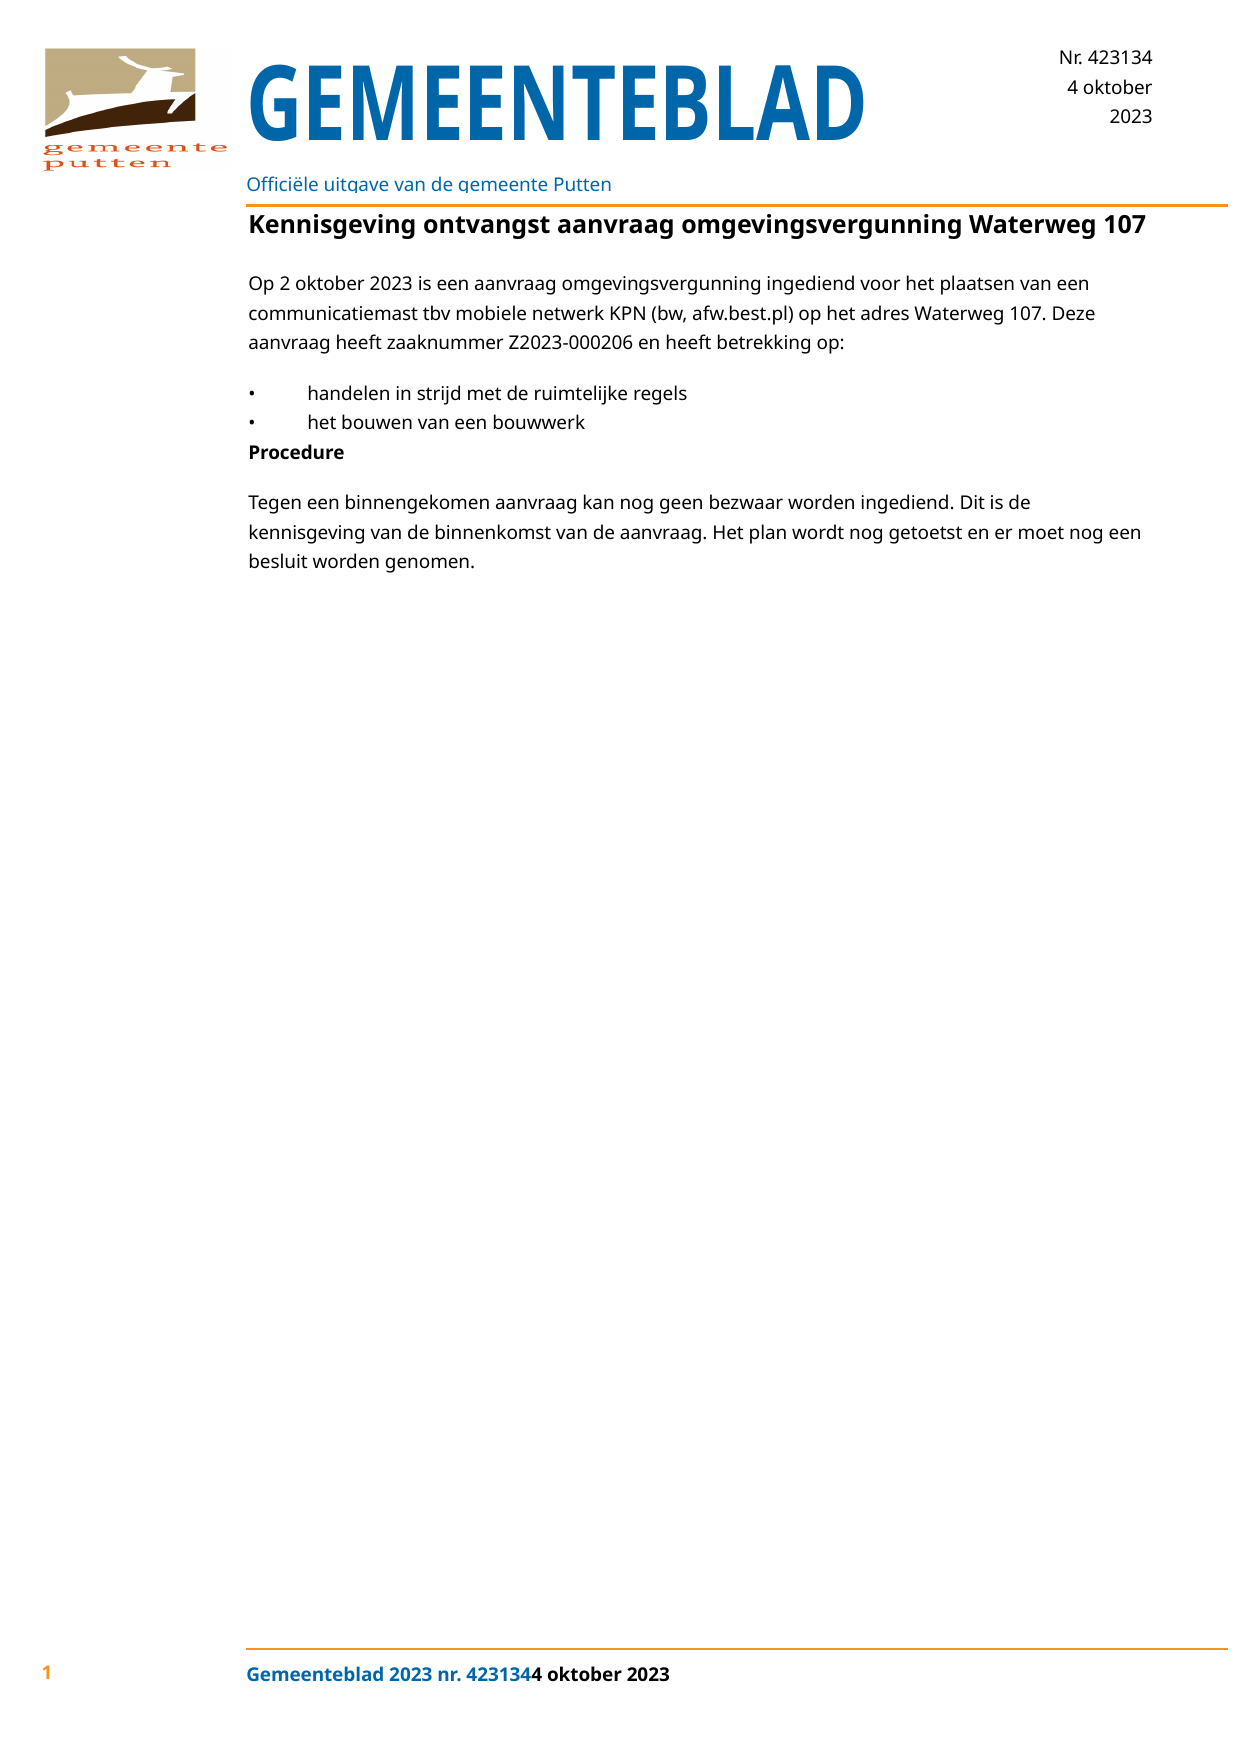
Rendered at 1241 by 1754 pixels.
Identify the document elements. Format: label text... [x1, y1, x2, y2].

text Procedure [248, 439, 1152, 465]
text Op 2 oktober 2023 is een aanvraag omgevingsvergunning ingediend voor het plaatsen van een communicatiemast tbv mobiele netwerk KPN (bw, afw.best.pl) op het adres Waterweg 107. Deze aanvraag heeft zaaknummer Z2023-000206 en heeft betrekking op: [248, 270, 1152, 355]
text Tegen een binnengekomen aanvraag kan nog geen bezwaar worden ingediend. Dit is de kennisgeving van de binnenkomst van de aanvraag. Het plan wordt nog getoetst en er moet nog een besluit worden genomen. [248, 489, 1152, 574]
list het bouwen van een bouwwerk [248, 409, 1152, 435]
list handelen in strijd met de ruimtelijke regels [248, 380, 1152, 406]
text Kennisgeving ontvangst aanvraag omgevingsvergunning Waterweg 107 [248, 207, 1152, 241]
picture [41, 47, 231, 172]
